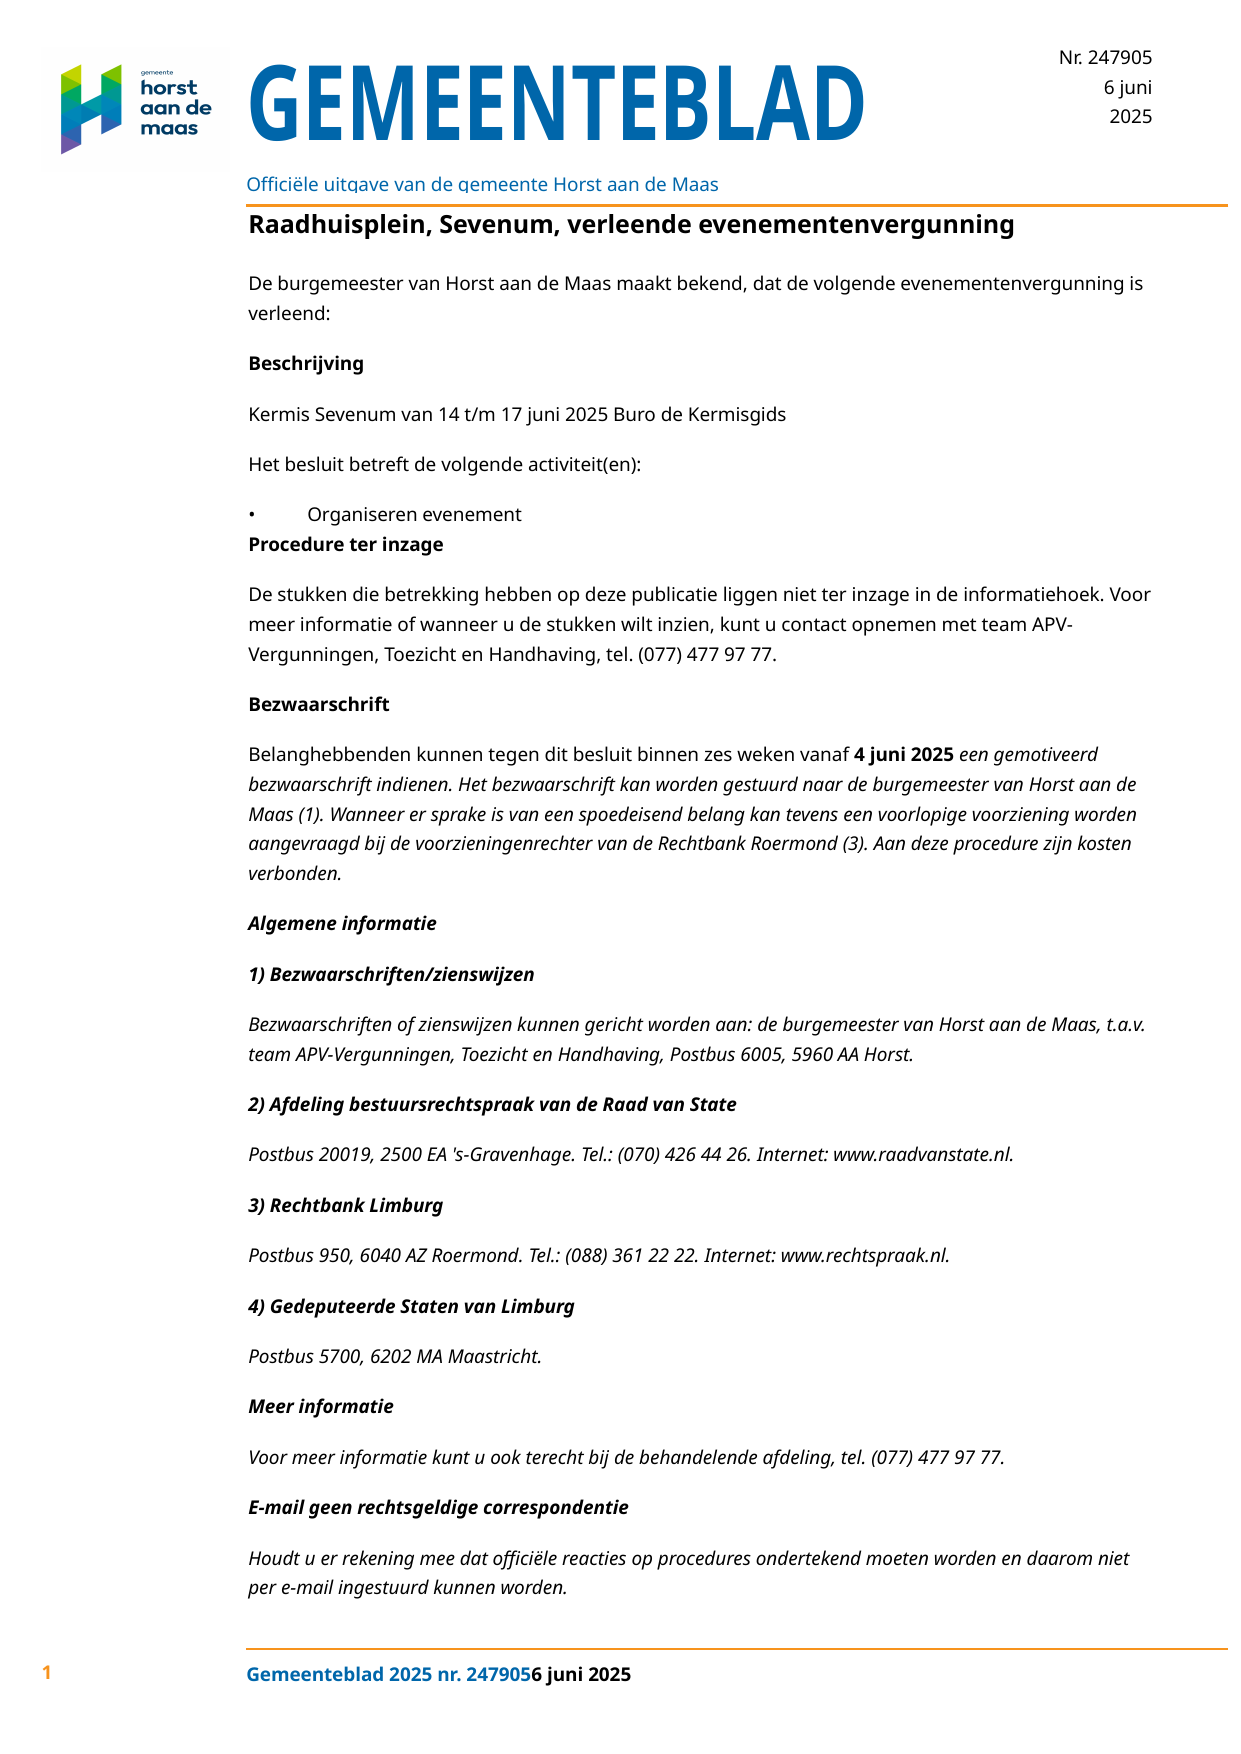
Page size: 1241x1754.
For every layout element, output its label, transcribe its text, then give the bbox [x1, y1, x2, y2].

text Bezwaarschriften of zienswijzen kunnen gericht worden aan: de burgemeester van Horst aan de Maas, t.a.v. team APV-Vergunningen, Toezicht en Handhaving, Postbus 6005, 5960 AA Horst. [248, 1011, 1152, 1066]
text Postbus 950, 6040 AZ Roermond. Tel.: (088) 361 22 22. Internet: www.rechtspraak.nl. [248, 1242, 1152, 1268]
list Organiseren evenement [248, 502, 1152, 527]
text De stukken die betrekking hebben op deze publicatie liggen niet ter inzage in de informatiehoek. Voor meer informatie of wanneer u de stukken wilt inzien, kunt u contact opnemen met team APV-Vergunningen, Toezicht en Handhaving, tel. (077) 477 97 77. [248, 582, 1152, 666]
text Kermis Sevenum van 14 t/m 17 juni 2025 Buro de Kermisgids [248, 401, 1152, 426]
text 4) Gedeputeerde Staten van Limburg [248, 1293, 1152, 1318]
text Houdt u er rekening mee dat officiële reacties op procedures ondertekend moeten worden en daarom niet per e-mail ingestuurd kunnen worden. [248, 1545, 1152, 1600]
text Het besluit betreft de volgende activiteit(en): [248, 451, 1152, 477]
text Raadhuisplein, Sevenum, verleende evenementenvergunning [248, 207, 1152, 241]
text Meer informatie [248, 1394, 1152, 1419]
text Voor meer informatie kunt u ook terecht bij de behandelende afdeling, tel. (077) 477 97 77. [248, 1444, 1152, 1470]
text 1) Bezwaarschriften/zienswijzen [248, 961, 1152, 986]
text Belanghebbenden kunnen tegen dit besluit binnen zes weken vanaf 4 juni 2025 een gemotiveerd bezwaarschrift indienen. Het bezwaarschrift kan worden gestuurd naar de burgemeester van Horst aan de Maas (1). Wanneer er sprake is van een spoedeisend belang kan tevens een voorlopige voorziening worden aangevraagd bij de voorzieningenrechter van de Rechtbank Roermond (3). Aan deze procedure zijn kosten verbonden. [248, 742, 1152, 886]
text 3) Rechtbank Limburg [248, 1192, 1152, 1218]
text E-mail geen rechtsgeldige correspondentie [248, 1494, 1152, 1520]
text Procedure ter inzage [248, 531, 1152, 557]
text Algemene informatie [248, 910, 1152, 936]
text Beschrijving [248, 350, 1152, 376]
text Bezwaarschrift [248, 691, 1152, 717]
text 2) Afdeling bestuursrechtspraak van de Raad van State [248, 1091, 1152, 1117]
picture [41, 47, 231, 172]
text De burgemeester van Horst aan de Maas maakt bekend, dat de volgende evenementenvergunning is verleend: [248, 270, 1152, 326]
text Postbus 5700, 6202 MA Maastricht. [248, 1343, 1152, 1369]
text Postbus 20019, 2500 EA 's-Gravenhage. Tel.: (070) 426 44 26. Internet: www.raadvanstate.nl. [248, 1142, 1152, 1167]
